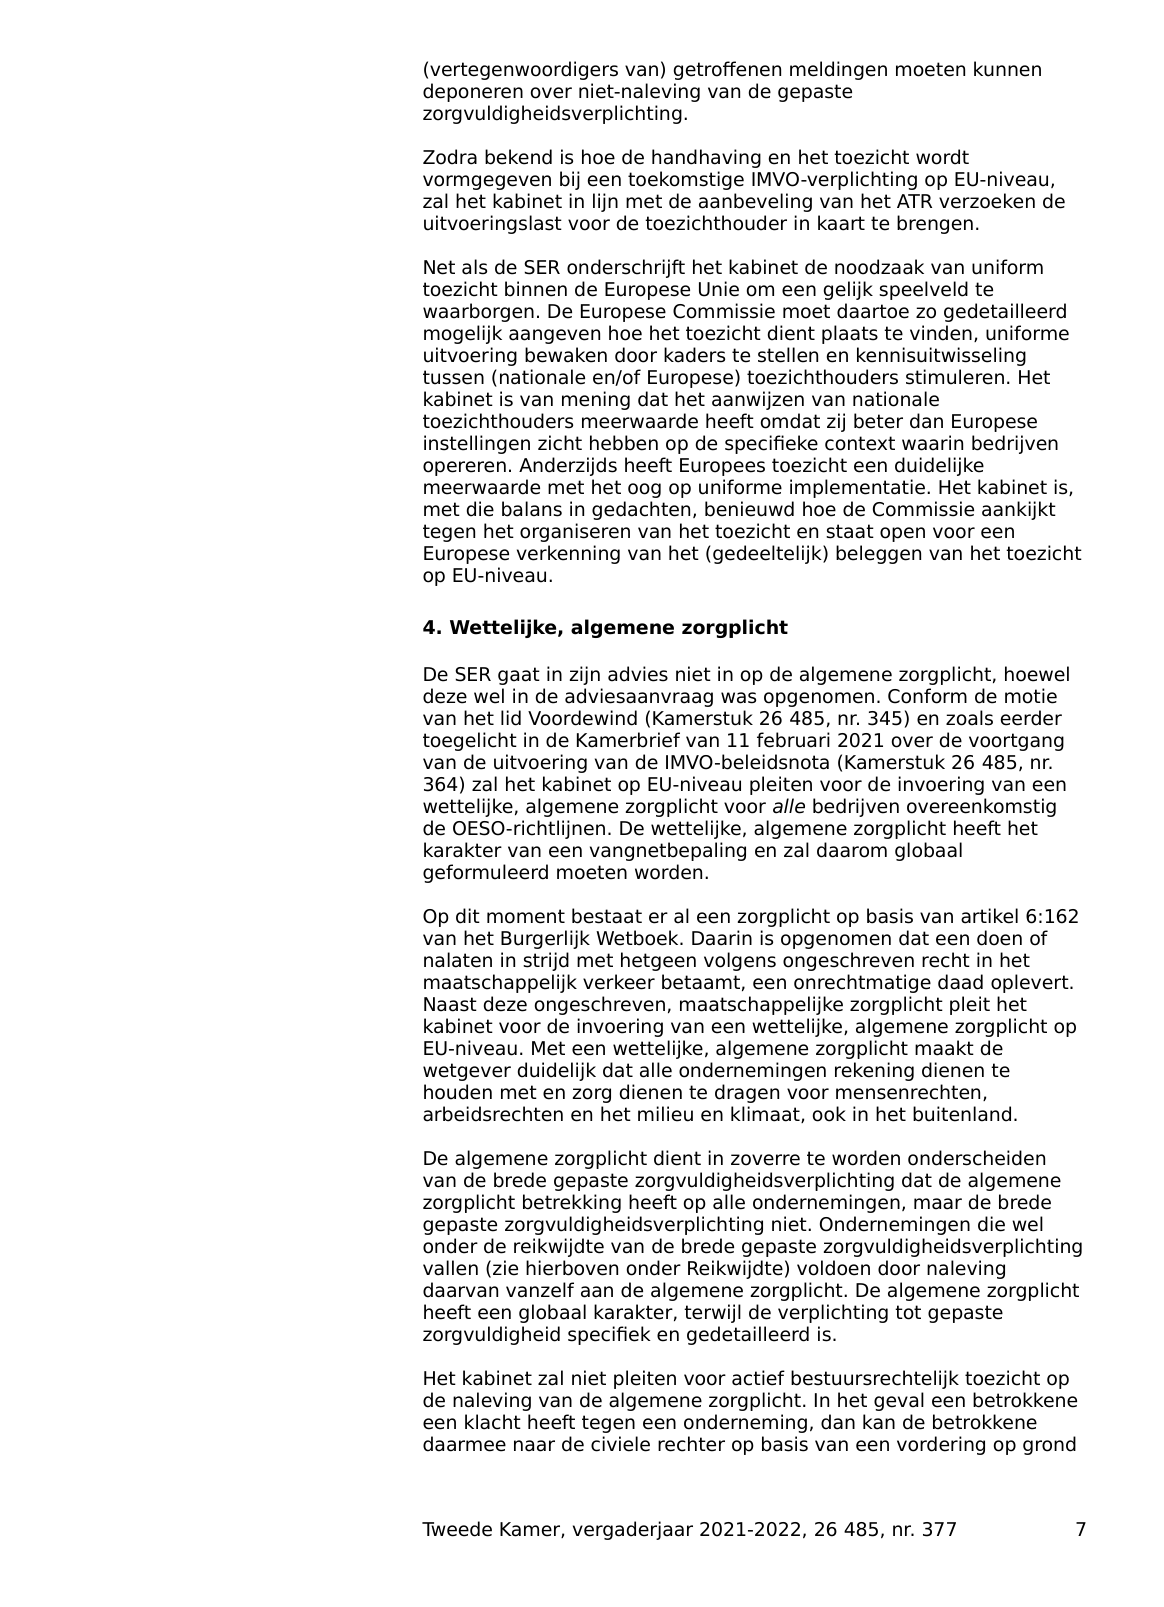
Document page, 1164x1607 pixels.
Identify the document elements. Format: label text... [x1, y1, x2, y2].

subtitle 4. Wettelijke, algemene zorgplicht [422, 617, 1087, 639]
text De algemene zorgplicht dient in zoverre te worden onderscheiden van de brede gepaste zorgvuldigheidsverplichting dat de algemene zorgplicht betrekking heeft op alle ondernemingen, maar de brede gepaste zorgvuldigheidsverplichting niet. Ondernemingen die wel onder de reikwijdte van de brede gepaste zorgvuldigheidsverplichting vallen (zie hierboven onder Reikwijdte) voldoen door naleving daarvan vanzelf aan de algemene zorgplicht. De algemene zorgplicht heeft een globaal karakter, terwijl de verplichting tot gepaste zorgvuldigheid specifiek en gedetailleerd is. [422, 1148, 1087, 1346]
text De SER gaat in zijn advies niet in op de algemene zorgplicht, hoewel deze wel in de adviesaanvraag was opgenomen. Conform de motie van het lid Voordewind (Kamerstuk 26 485, nr. 345) en zoals eerder toegelicht in de Kamerbrief van 11 februari 2021 over de voortgang van de uitvoering van de IMVO-beleidsnota (Kamerstuk 26 485, nr. 364) zal het kabinet op EU-niveau pleiten voor de invoering van een wettelijke, algemene zorgplicht voor alle bedrijven overeenkomstig de OESO-richtlijnen. De wettelijke, algemene zorgplicht heeft het karakter van een vangnetbepaling en zal daarom globaal geformuleerd moeten worden. [422, 664, 1087, 884]
text Net als de SER onderschrijft het kabinet de noodzaak van uniform toezicht binnen de Europese Unie om een gelijk speelveld te waarborgen. De Europese Commissie moet daartoe zo gedetailleerd mogelijk aangeven hoe het toezicht dient plaats te vinden, uniforme uitvoering bewaken door kaders te stellen en kennisuitwisseling tussen (nationale en/of Europese) toezichthouders stimuleren. Het kabinet is van mening dat het aanwijzen van nationale toezichthouders meerwaarde heeft omdat zij beter dan Europese instellingen zicht hebben op de specifieke context waarin bedrijven opereren. Anderzijds heeft Europees toezicht een duidelijke meerwaarde met het oog op uniforme implementatie. Het kabinet is, met die balans in gedachten, benieuwd hoe de Commissie aankijkt tegen het organiseren van het toezicht en staat open voor een Europese verkenning van het (gedeeltelijk) beleggen van het toezicht op EU-niveau. [422, 257, 1087, 587]
text Op dit moment bestaat er al een zorgplicht op basis van artikel 6:162 van het Burgerlijk Wetboek. Daarin is opgenomen dat een doen of nalaten in strijd met hetgeen volgens ongeschreven recht in het maatschappelijk verkeer betaamt, een onrechtmatige daad oplevert. Naast deze ongeschreven, maatschappelijke zorgplicht pleit het kabinet voor de invoering van een wettelijke, algemene zorgplicht op EU-niveau. Met een wettelijke, algemene zorgplicht maakt de wetgever duidelijk dat alle ondernemingen rekening dienen te houden met en zorg dienen te dragen voor mensenrechten, arbeidsrechten en het milieu en klimaat, ook in het buitenland. [422, 906, 1087, 1126]
text Zodra bekend is hoe de handhaving en het toezicht wordt vormgegeven bij een toekomstige IMVO-verplichting op EU-niveau, zal het kabinet in lijn met de aanbeveling van het ATR verzoeken de uitvoeringslast voor de toezichthouder in kaart te brengen. [422, 147, 1087, 235]
text Het kabinet zal niet pleiten voor actief bestuursrechtelijk toezicht op de naleving van de algemene zorgplicht. In het geval een betrokkene een klacht heeft tegen een onderneming, dan kan de betrokkene daarmee naar de civiele rechter op basis van een vordering op grond [422, 1368, 1087, 1456]
text (vertegenwoordigers van) getroffenen meldingen moeten kunnen deponeren over niet-naleving van de gepaste zorgvuldigheidsverplichting. [422, 59, 1087, 125]
